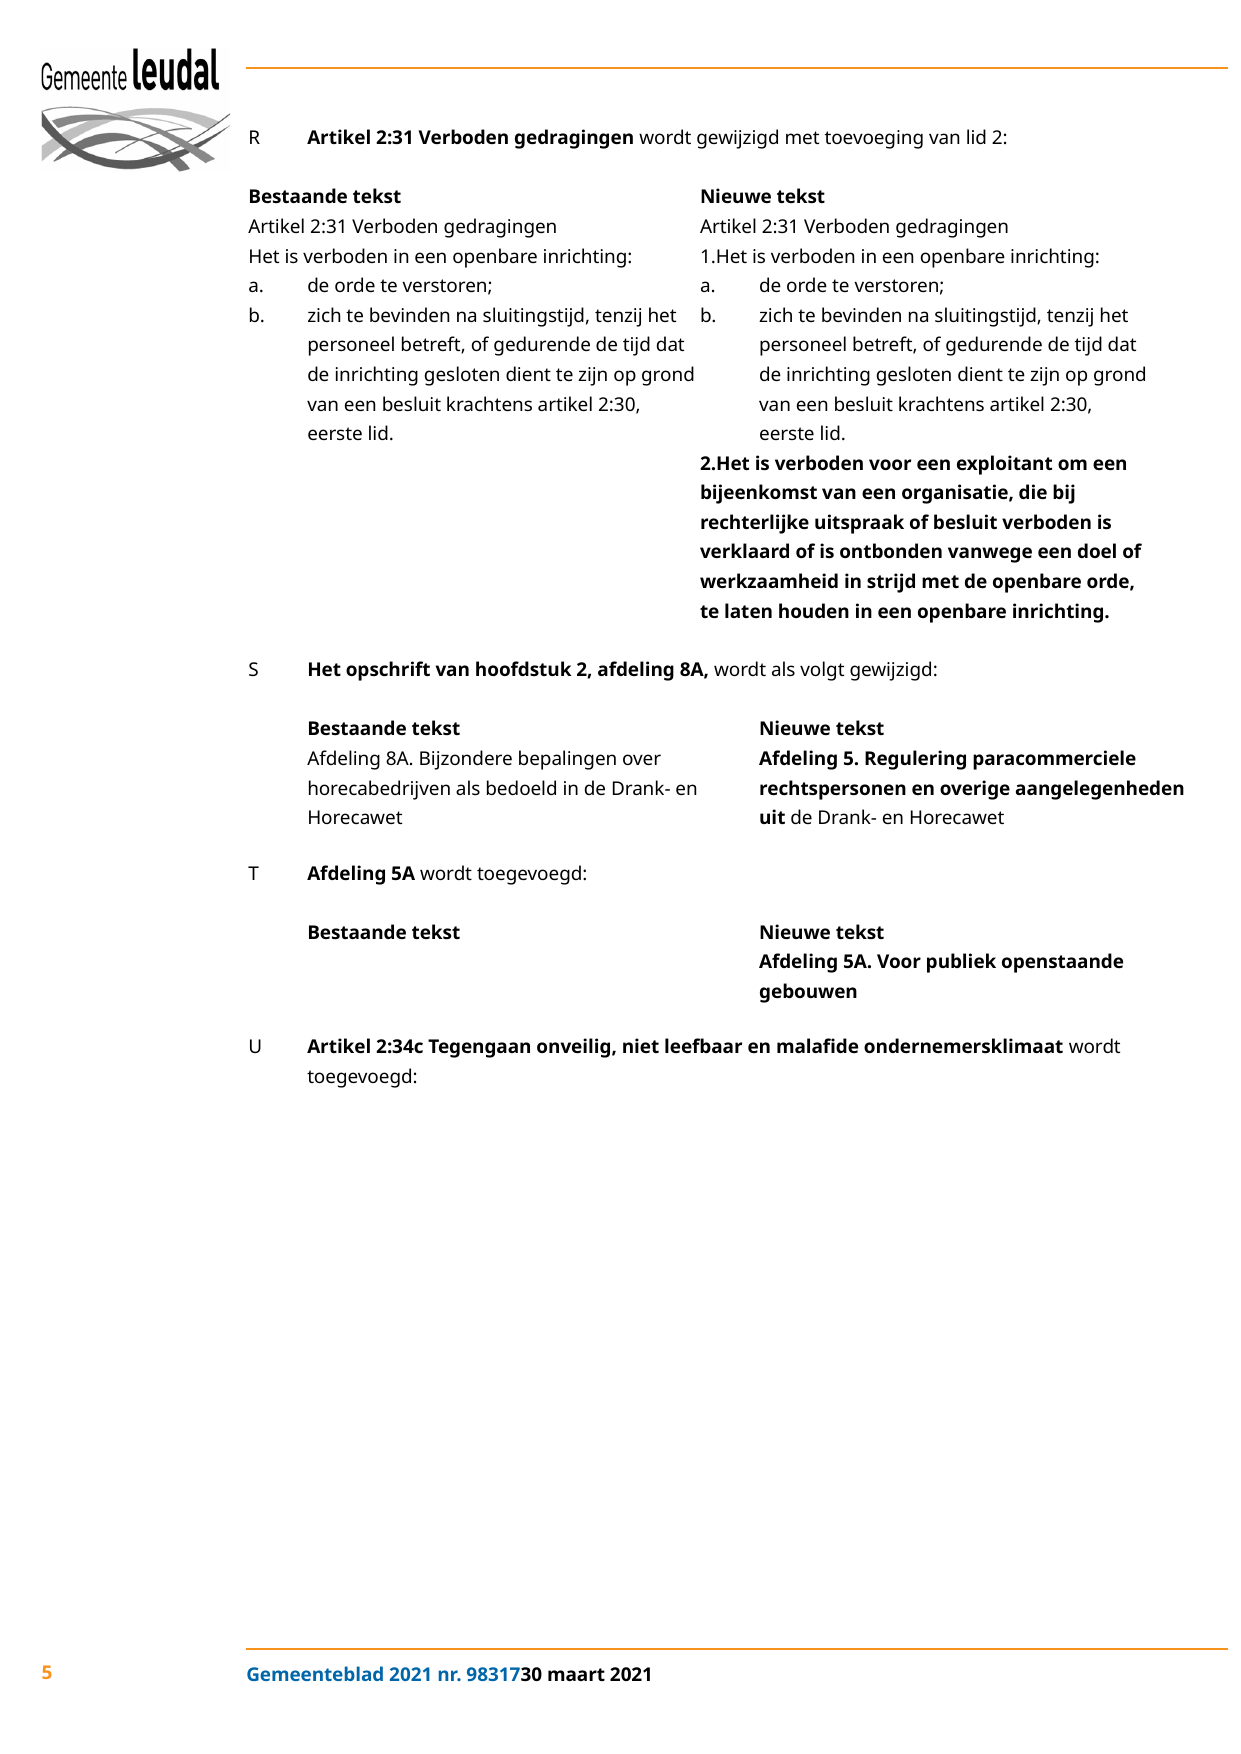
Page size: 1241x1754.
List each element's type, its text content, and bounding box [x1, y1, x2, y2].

list Artikel 2:31 Verboden gedragingen wordt gewijzigd met toevoeging van lid 2: [248, 124, 1152, 150]
list Afdeling 5A wordt toegevoegd: [248, 860, 1152, 886]
picture [41, 47, 231, 172]
table_header Bestaande tekst Afdeling 8A. Bijzondere bepalingen over horecabedrijven als bedoeld in de Drank- en Horecawet [307, 716, 759, 830]
list Artikel 2:34c Tegengaan onveilig, niet leefbaar en malafide ondernemersklimaat wordt toegevoegd: [248, 1034, 1152, 1089]
table_header Bestaande tekst [307, 919, 759, 1004]
table_header Nieuwe tekst Artikel 2:31 Verboden gedragingen 1.Het is verboden in een openbare inrichting: de orde te verstoren; zich te bevinden na sluitingstijd, tenzij het personeel betreft, of gedurende de tijd dat de inrichting gesloten dient te zijn op grond van een besluit krachtens artikel 2:30, eerste lid. 2.Het is verboden voor een exploitant om een bijeenkomst van een organisatie, die bij rechterlijke uitspraak of besluit verboden is verklaard of is ontbonden vanwege een doel of werkzaamheid in strijd met de openbare orde, te laten houden in een openbare inrichting. [700, 184, 1152, 623]
table_header Nieuwe tekst Afdeling 5. Regulering paracommerciele rechtspersonen en overige aangelegenheden uit de Drank- en Horecawet [759, 716, 1211, 830]
list Het opschrift van hoofdstuk 2, afdeling 8A, wordt als volgt gewijzigd: [248, 656, 1152, 682]
table_header Nieuwe tekst Afdeling 5A. Voor publiek openstaande gebouwen [759, 919, 1211, 1004]
table_header Bestaande tekst Artikel 2:31 Verboden gedragingen Het is verboden in een openbare inrichting: de orde te verstoren; zich te bevinden na sluitingstijd, tenzij het personeel betreft, of gedurende de tijd dat de inrichting gesloten dient te zijn op grond van een besluit krachtens artikel 2:30, eerste lid. [248, 184, 700, 623]
